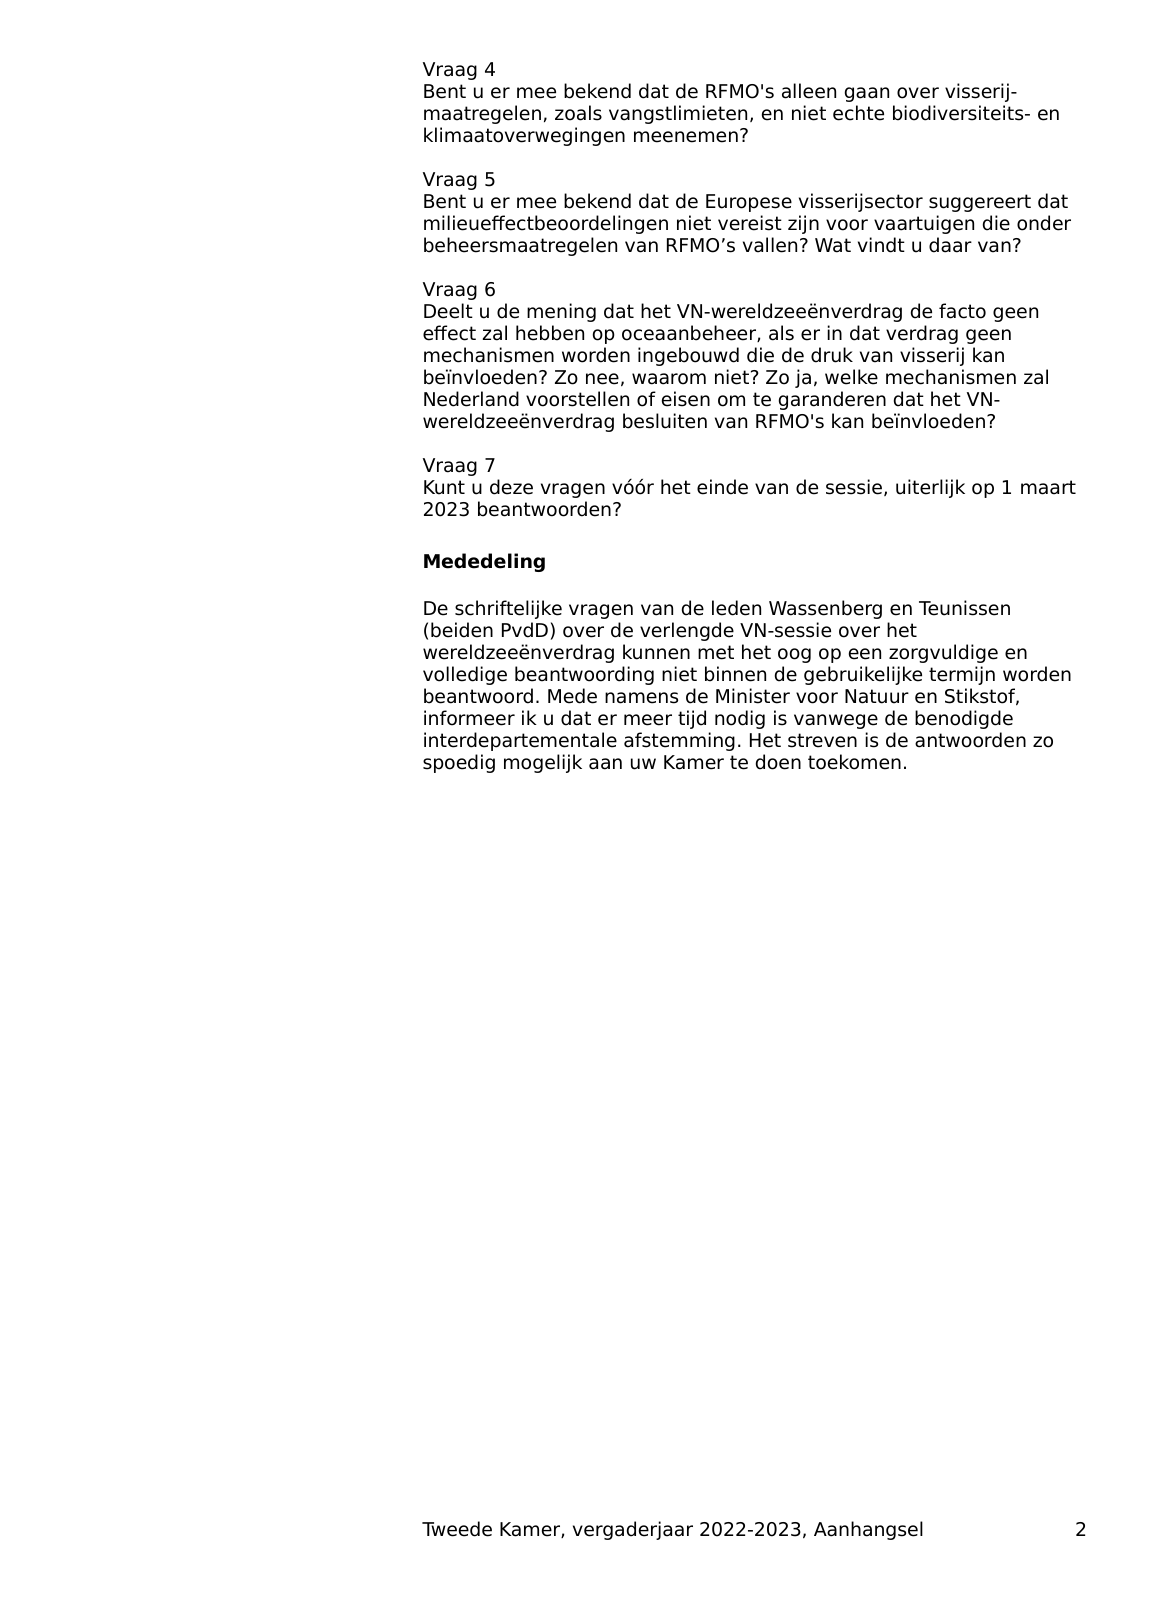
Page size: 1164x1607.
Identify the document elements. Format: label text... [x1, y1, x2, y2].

subtitle Mededeling [422, 551, 1087, 573]
text Bent u er mee bekend dat de Europese visserijsector suggereert dat milieueffectbeoordelingen niet vereist zijn voor vaartuigen die onder beheersmaatregelen van RFMO’s vallen? Wat vindt u daar van? [422, 191, 1087, 257]
text De schriftelijke vragen van de leden Wassenberg en Teunissen (beiden PvdD) over de verlengde VN-sessie over het wereldzeeënverdrag kunnen met het oog op een zorgvuldige en volledige beantwoording niet binnen de gebruikelijke termijn worden beantwoord. Mede namens de Minister voor Natuur en Stikstof, informeer ik u dat er meer tijd nodig is vanwege de benodigde interdepartementale afstemming. Het streven is de antwoorden zo spoedig mogelijk aan uw Kamer te doen toekomen. [422, 598, 1087, 774]
text Vraag 4 [422, 59, 1087, 81]
text Vraag 6 [422, 279, 1087, 301]
text Kunt u deze vragen vóór het einde van de sessie, uiterlijk op 1 maart 2023 beantwoorden? [422, 477, 1087, 521]
text Deelt u de mening dat het VN-wereldzeeënverdrag de facto geen effect zal hebben op oceaanbeheer, als er in dat verdrag geen mechanismen worden ingebouwd die de druk van visserij kan beïnvloeden? Zo nee, waarom niet? Zo ja, welke mechanismen zal Nederland voorstellen of eisen om te garanderen dat het VN- wereldzeeënverdrag besluiten van RFMO's kan beïnvloeden? [422, 301, 1087, 433]
text Vraag 5 [422, 169, 1087, 191]
text Bent u er mee bekend dat de RFMO's alleen gaan over visserij-maatregelen, zoals vangstlimieten, en niet echte biodiversiteits- en klimaatoverwegingen meenemen? [422, 81, 1087, 147]
text Vraag 7 [422, 455, 1087, 477]
